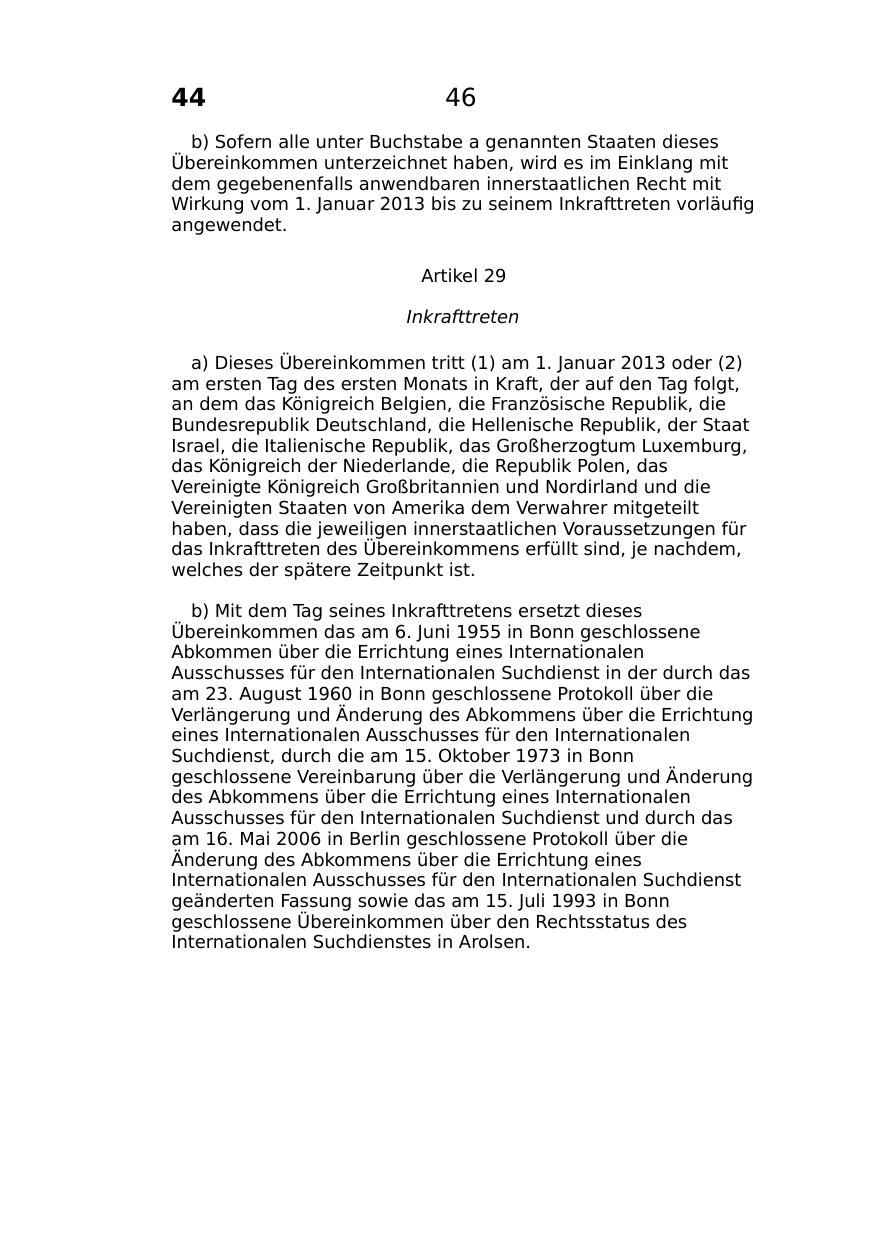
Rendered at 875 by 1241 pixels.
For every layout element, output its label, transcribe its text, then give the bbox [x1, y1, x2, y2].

subtitle Artikel 29 Inkrafttreten [171, 266, 756, 328]
text b) Sofern alle unter Buchstabe a genannten Staaten dieses Übereinkommen unterzeichnet haben, wird es im Einklang mit dem gegebenenfalls anwendbaren innerstaatlichen Recht mit Wirkung vom 1. Januar 2013 bis zu seinem Inkrafttreten vorläufig angewendet. [171, 132, 756, 236]
text a) Dieses Übereinkommen tritt (1) am 1. Januar 2013 oder (2) am ersten Tag des ersten Monats in Kraft, der auf den Tag folgt, an dem das Königreich Belgien, die Französische Republik, die Bundesrepublik Deutschland, die Hellenische Republik, der Staat Israel, die Italienische Republik, das Großherzogtum Luxemburg, das Königreich der Niederlande, die Republik Polen, das Vereinigte Königreich Großbritannien und Nordirland und die Vereinigten Staaten von Amerika dem Verwahrer mitgeteilt haben, dass die jeweiligen innerstaatlichen Voraussetzungen für das Inkrafttreten des Übereinkommens erfüllt sind, je nachdem, welches der spätere Zeitpunkt ist. [171, 353, 756, 581]
text b) Mit dem Tag seines Inkrafttretens ersetzt dieses Übereinkommen das am 6. Juni 1955 in Bonn geschlossene Abkommen über die Errichtung eines Internationalen Ausschusses für den Internationalen Suchdienst in der durch das am 23. August 1960 in Bonn geschlossene Protokoll über die Verlängerung und Änderung des Abkommens über die Errichtung eines Internationalen Ausschusses für den Internationalen Suchdienst, durch die am 15. Oktober 1973 in Bonn geschlossene Vereinbarung über die Verlängerung und Änderung des Abkommens über die Errichtung eines Internationalen Ausschusses für den Internationalen Suchdienst und durch das am 16. Mai 2006 in Berlin geschlossene Protokoll über die Änderung des Abkommens über die Errichtung eines Internationalen Ausschusses für den Internationalen Suchdienst geänderten Fassung sowie das am 15. Juli 1993 in Bonn geschlossene Übereinkommen über den Rechtsstatus des Internationalen Suchdienstes in Arolsen. [171, 601, 756, 953]
